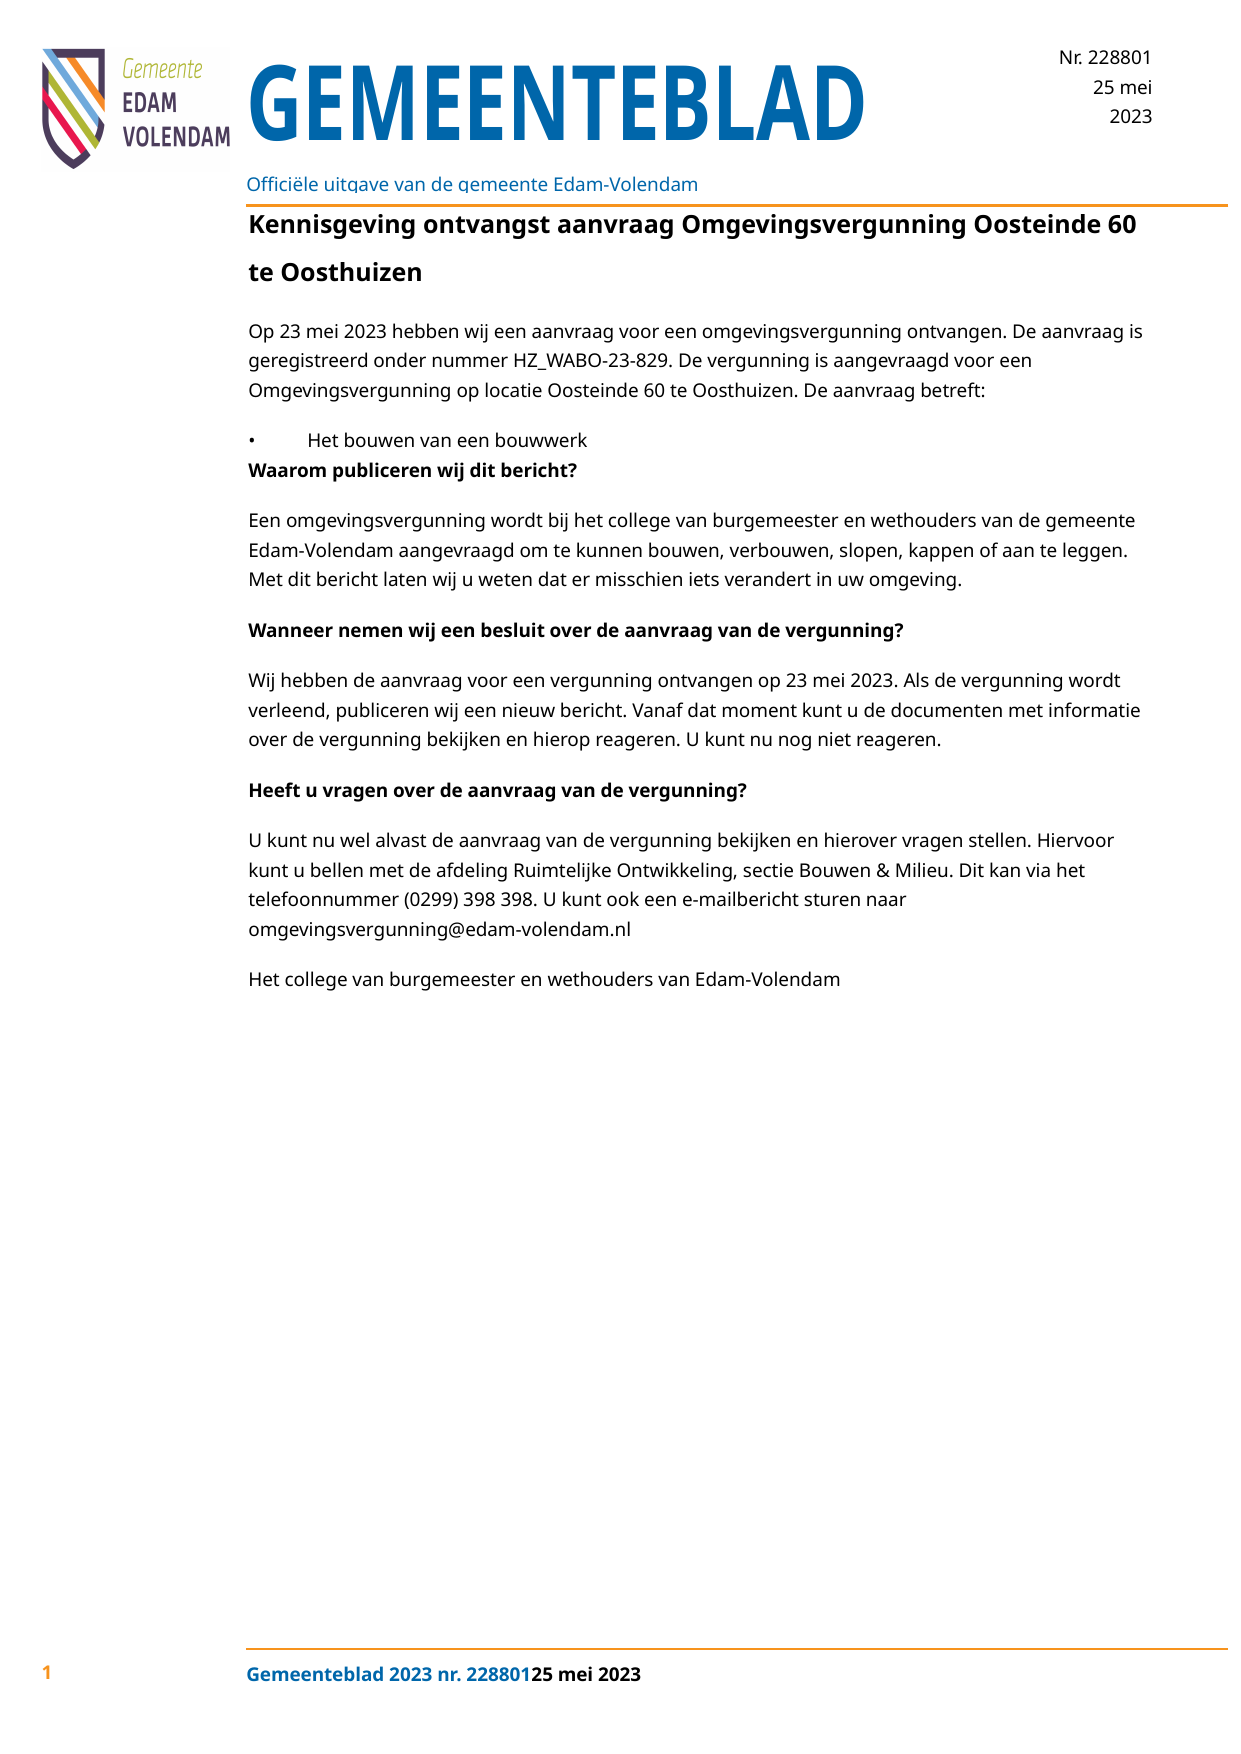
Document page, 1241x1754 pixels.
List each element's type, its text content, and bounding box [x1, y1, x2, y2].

text Waarom publiceren wij dit bericht? [248, 457, 1152, 483]
text Heeft u vragen over de aanvraag van de vergunning? [248, 777, 1152, 803]
picture [41, 47, 231, 172]
text U kunt nu wel alvast de aanvraag van de vergunning bekijken en hierover vragen stellen. Hiervoor kunt u bellen met de afdeling Ruimtelijke Ontwikkeling, sectie Bouwen & Milieu. Dit kan via het telefoonnummer (0299) 398 398. U kunt ook een e-mailbericht sturen naar omgevingsvergunning@edam-volendam.nl [248, 827, 1152, 942]
text Wij hebben de aanvraag voor een vergunning ontvangen op 23 mei 2023. Als de vergunning wordt verleend, publiceren wij een nieuw bericht. Vanaf dat moment kunt u de documenten met informatie over de vergunning bekijken en hierop reageren. U kunt nu nog niet reageren. [248, 667, 1152, 752]
text Wanneer nemen wij een besluit over de aanvraag van de vergunning? [248, 617, 1152, 643]
text Kennisgeving ontvangst aanvraag Omgevingsvergunning Oosteinde 60 te Oosthuizen [248, 207, 1152, 288]
list Het bouwen van een bouwwerk [248, 427, 1152, 453]
text Een omgevingsvergunning wordt bij het college van burgemeester en wethouders van de gemeente Edam-Volendam aangevraagd om te kunnen bouwen, verbouwen, slopen, kappen of aan te leggen. Met dit bericht laten wij u weten dat er misschien iets verandert in uw omgeving. [248, 507, 1152, 592]
text Op 23 mei 2023 hebben wij een aanvraag voor een omgevingsvergunning ontvangen. De aanvraag is geregistreerd onder nummer HZ_WABO-23-829. De vergunning is aangevraagd voor een Omgevingsvergunning op locatie Oosteinde 60 te Oosthuizen. De aanvraag betreft: [248, 318, 1152, 403]
text Het college van burgemeester en wethouders van Edam-Volendam [248, 967, 1152, 992]
